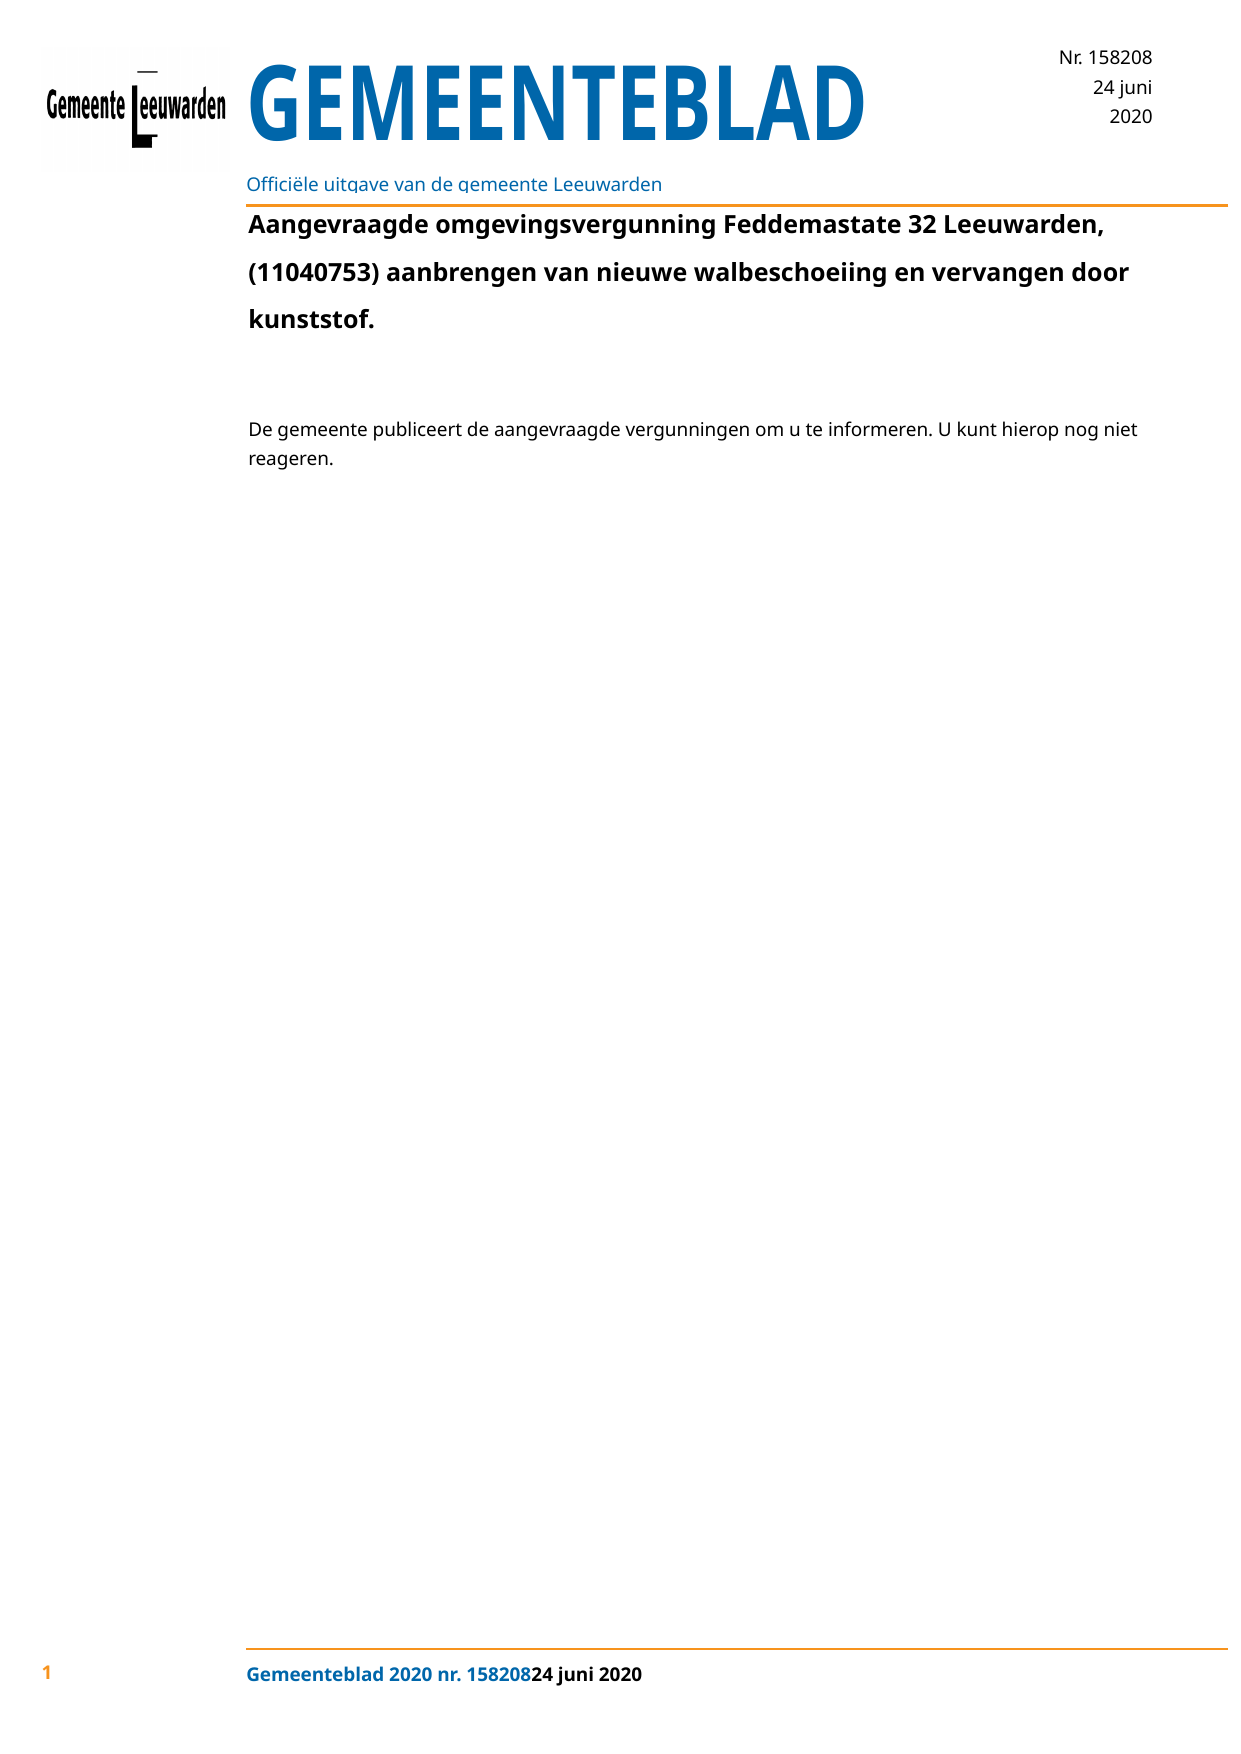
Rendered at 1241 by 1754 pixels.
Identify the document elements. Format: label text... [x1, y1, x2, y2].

text Aangevraagde omgevingsvergunning Feddemastate 32 Leeuwarden, (11040753) aanbrengen van nieuwe walbeschoeiing en vervangen door kunststof. [248, 207, 1152, 336]
text De gemeente publiceert de aangevraagde vergunningen om u te informeren. U kunt hierop nog niet reageren. [248, 416, 1152, 471]
picture [41, 47, 231, 172]
